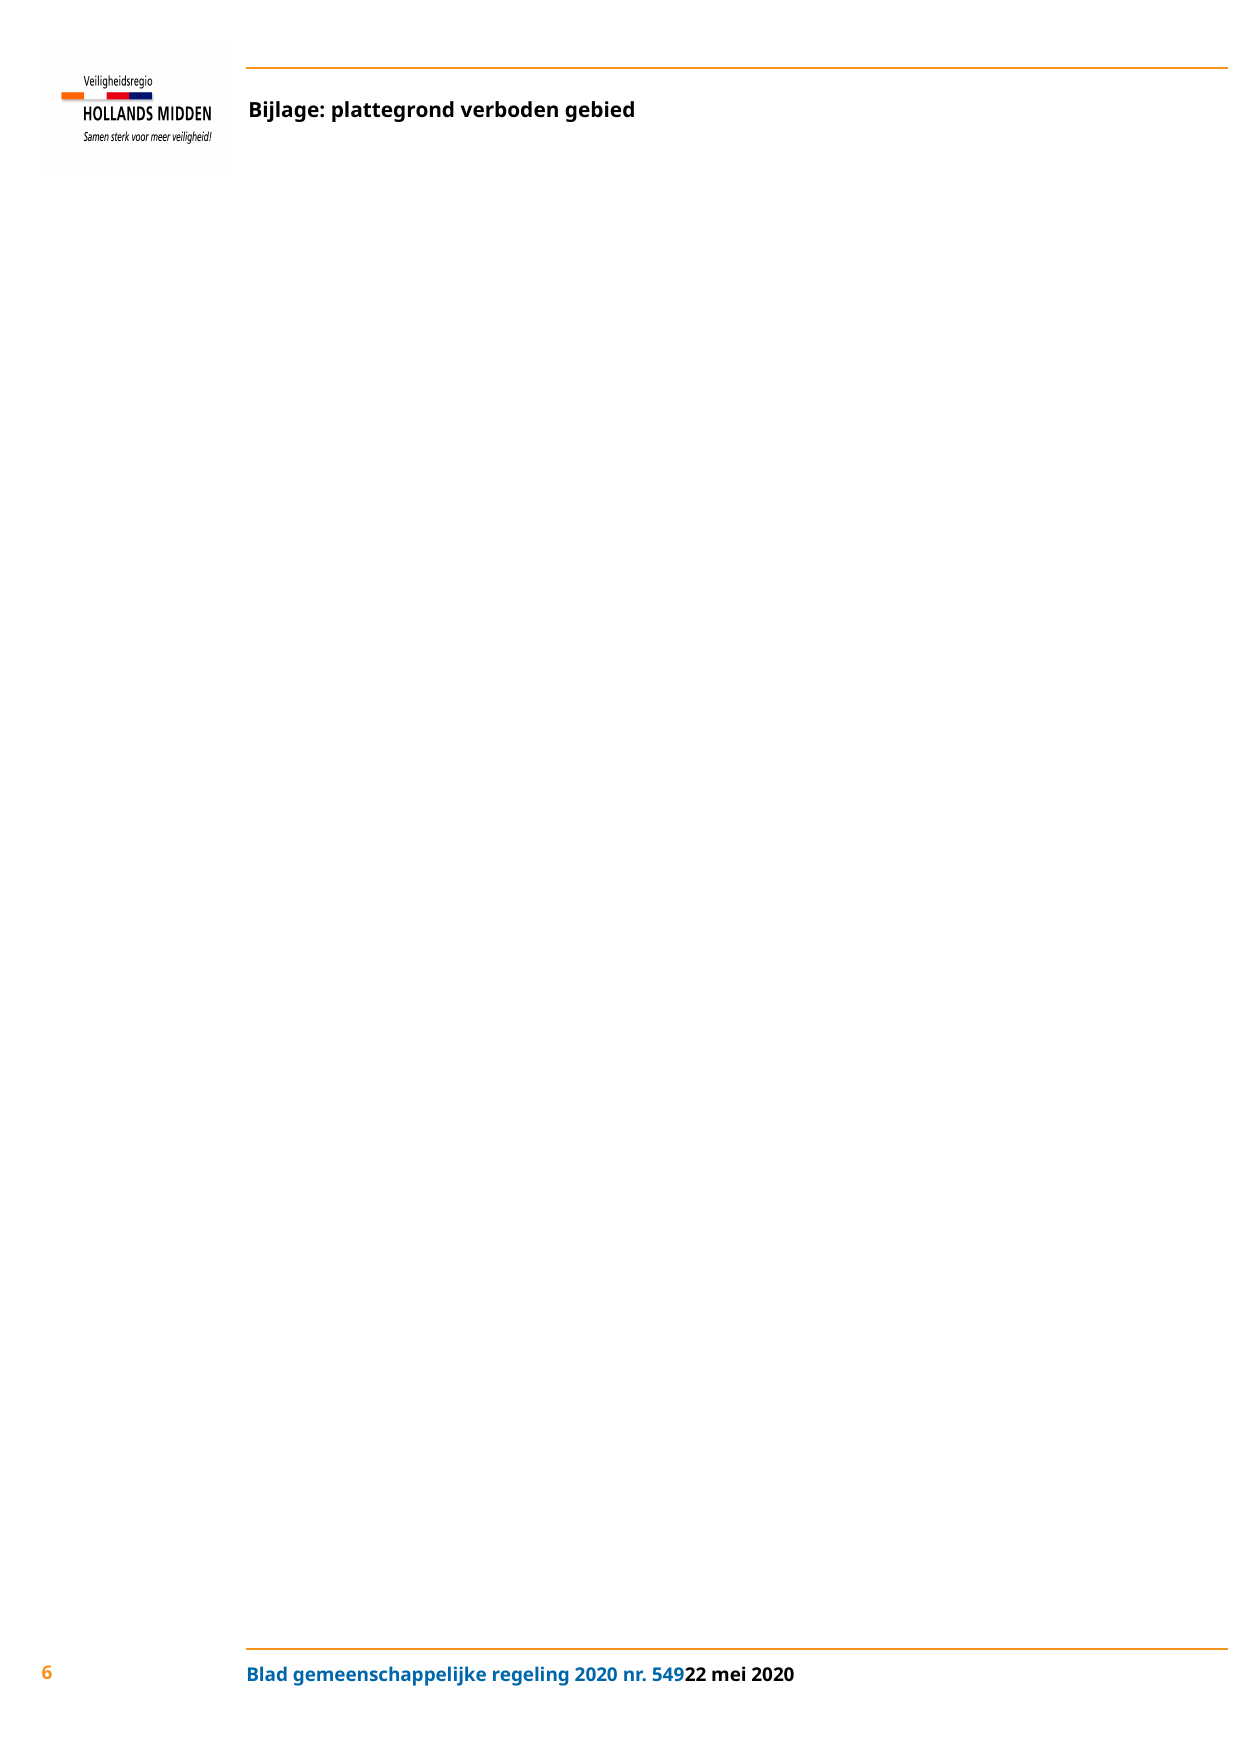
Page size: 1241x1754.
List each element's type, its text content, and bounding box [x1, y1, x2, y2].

text Bijlage: plattegrond verboden gebied [248, 95, 1152, 123]
picture [41, 47, 231, 172]
